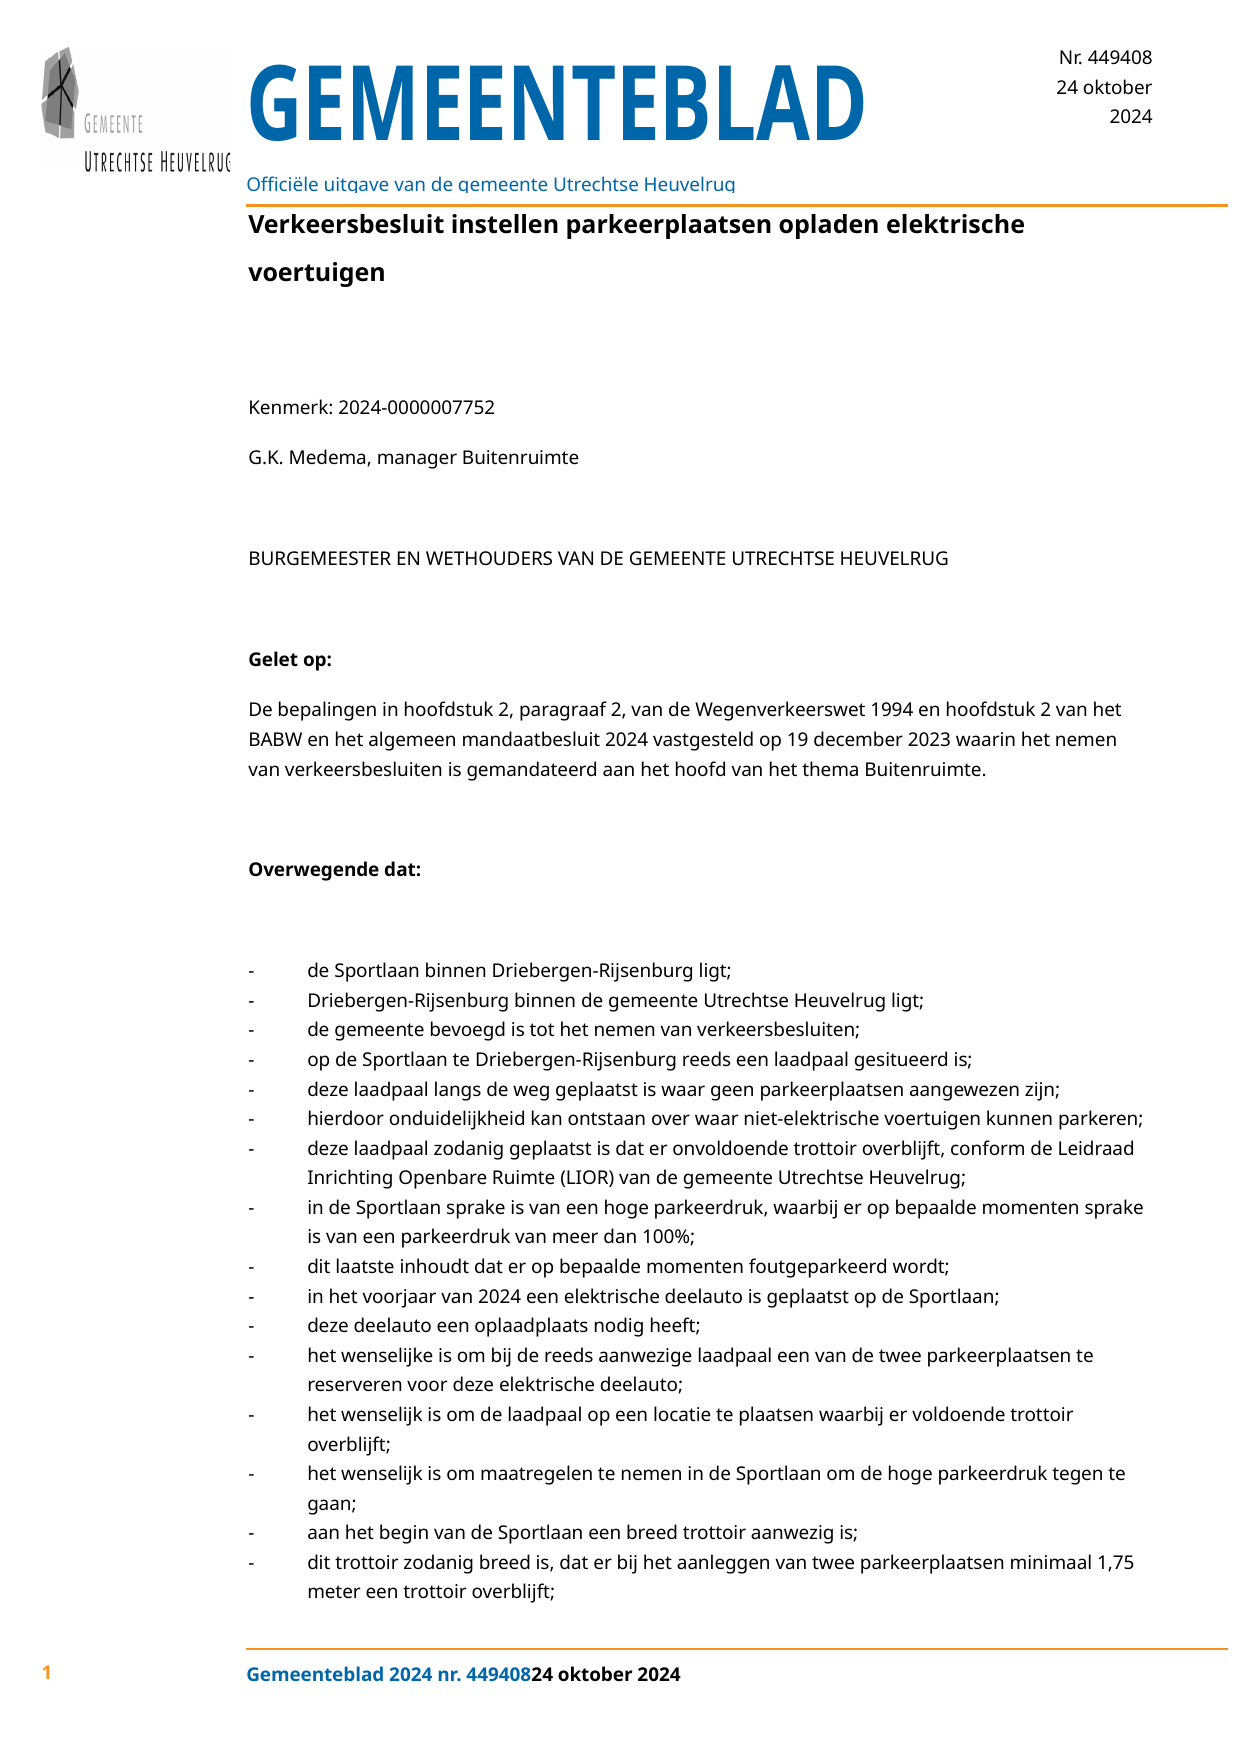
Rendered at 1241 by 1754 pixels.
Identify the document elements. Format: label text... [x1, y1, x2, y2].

list op de Sportlaan te Driebergen-Rijsenburg reeds een laadpaal gesitueerd is; [248, 1046, 1152, 1072]
text Kenmerk: 2024-0000007752 [248, 394, 1152, 420]
list dit laatste inhoudt dat er op bepaalde momenten foutgeparkeerd wordt; [248, 1253, 1152, 1279]
list de gemeente bevoegd is tot het nemen van verkeersbesluiten; [248, 1017, 1152, 1042]
text BURGEMEESTER EN WETHOUDERS VAN DE GEMEENTE UTRECHTSE HEUVELRUG [248, 545, 1152, 571]
text G.K. Medema, manager Buitenruimte [248, 444, 1152, 470]
text Verkeersbesluit instellen parkeerplaatsen opladen elektrische voertuigen [248, 207, 1152, 288]
text Overwegende dat: [248, 857, 1152, 882]
list aan het begin van de Sportlaan een breed trottoir aanwezig is; [248, 1519, 1152, 1545]
list deze deelauto een oplaadplaats nodig heeft; [248, 1312, 1152, 1338]
list het wenselijk is om de laadpaal op een locatie te plaatsen waarbij er voldoende trottoir overblijft; [248, 1401, 1152, 1456]
list dit trottoir zodanig breed is, dat er bij het aanleggen van twee parkeerplaatsen minimaal 1,75 meter een trottoir overblijft; [248, 1549, 1152, 1604]
list in het voorjaar van 2024 een elektrische deelauto is geplaatst op de Sportlaan; [248, 1283, 1152, 1308]
list de Sportlaan binnen Driebergen-Rijsenburg ligt; [248, 957, 1152, 983]
list het wenselijke is om bij de reeds aanwezige laadpaal een van de twee parkeerplaatsen te reserveren voor deze elektrische deelauto; [248, 1342, 1152, 1397]
list het wenselijk is om maatregelen te nemen in de Sportlaan om de hoge parkeerdruk tegen te gaan; [248, 1460, 1152, 1516]
list Driebergen-Rijsenburg binnen de gemeente Utrechtse Heuvelrug ligt; [248, 987, 1152, 1013]
picture [41, 47, 231, 172]
text De bepalingen in hoofdstuk 2, paragraaf 2, van de Wegenverkeerswet 1994 en hoofdstuk 2 van het BABW en het algemeen mandaatbesluit 2024 vastgesteld op 19 december 2023 waarin het nemen van verkeersbesluiten is gemandateerd aan het hoofd van het thema Buitenruimte. [248, 697, 1152, 781]
list in de Sportlaan sprake is van een hoge parkeerdruk, waarbij er op bepaalde momenten sprake is van een parkeerdruk van meer dan 100%; [248, 1194, 1152, 1249]
list deze laadpaal langs de weg geplaatst is waar geen parkeerplaatsen aangewezen zijn; [248, 1076, 1152, 1101]
list deze laadpaal zodanig geplaatst is dat er onvoldoende trottoir overblijft, conform de Leidraad Inrichting Openbare Ruimte (LIOR) van de gemeente Utrechtse Heuvelrug; [248, 1135, 1152, 1190]
list hierdoor onduidelijkheid kan ontstaan over waar niet-elektrische voertuigen kunnen parkeren; [248, 1105, 1152, 1131]
text Gelet op: [248, 646, 1152, 672]
